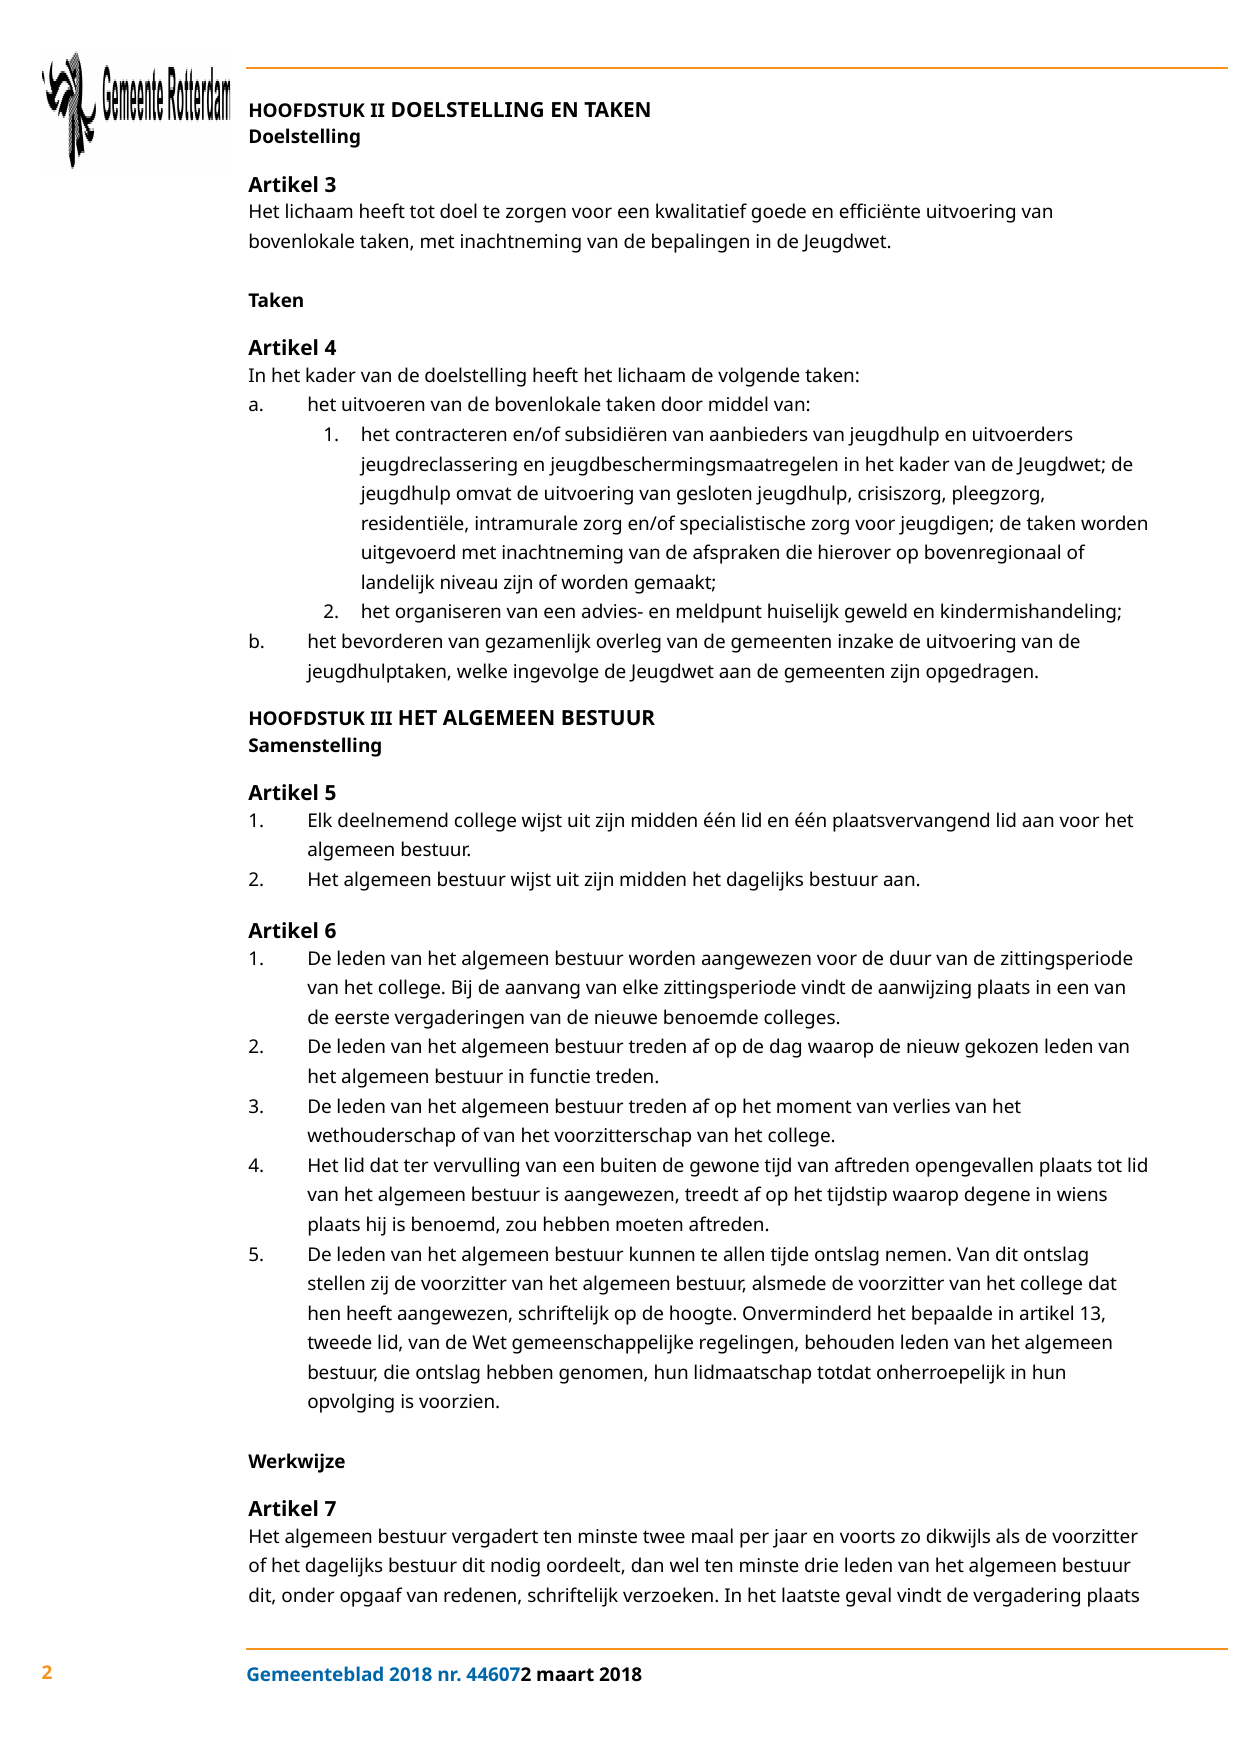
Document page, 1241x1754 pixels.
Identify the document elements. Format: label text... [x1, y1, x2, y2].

text In het kader van de doelstelling heeft het lichaam de volgende taken: [248, 362, 1152, 388]
text Artikel 4 [248, 333, 1152, 362]
list De leden van het algemeen bestuur treden af op de dag waarop de nieuw gekozen leden van het algemeen bestuur in functie treden. [248, 1034, 1152, 1089]
list het organiseren van een advies- en meldpunt huiselijk geweld en kindermishandeling; [323, 599, 1152, 624]
text HOOFDSTUK II DOELSTELLING EN TAKEN [248, 95, 1152, 123]
text Doelstelling [248, 123, 1152, 149]
text Het algemeen bestuur vergadert ten minste twee maal per jaar en voorts zo dikwijls als de voorzitter of het dagelijks bestuur dit nodig oordeelt, dan wel ten minste drie leden van het algemeen bestuur dit, onder opgaaf van redenen, schriftelijk verzoeken. In het laatste geval vindt de vergadering plaats [248, 1523, 1152, 1608]
text Werkwijze [248, 1448, 1152, 1473]
list het contracteren en/of subsidiëren van aanbieders van jeugdhulp en uitvoerders jeugdreclassering en jeugdbeschermingsmaatregelen in het kader van de Jeugdwet; de jeugdhulp omvat de uitvoering van gesloten jeugdhulp, crisiszorg, pleegzorg, residentiële, intramurale zorg en/of specialistische zorg voor jeugdigen; de taken worden uitgevoerd met inachtneming van de afspraken die hierover op bovenregionaal of landelijk niveau zijn of worden gemaakt; [323, 421, 1152, 595]
list het bevorderen van gezamenlijk overleg van de gemeenten inzake de uitvoering van de jeugdhulptaken, welke ingevolge de Jeugdwet aan de gemeenten zijn opgedragen. [248, 628, 1152, 683]
list Het lid dat ter vervulling van een buiten de gewone tijd van aftreden opengevallen plaats tot lid van het algemeen bestuur is aangewezen, treedt af op het tijdstip waarop degene in wiens plaats hij is benoemd, zou hebben moeten aftreden. [248, 1152, 1152, 1237]
text Taken [248, 287, 1152, 313]
list De leden van het algemeen bestuur worden aangewezen voor de duur van de zittingsperiode van het college. Bij de aanvang van elke zittingsperiode vindt de aanwijzing plaats in een van de eerste vergaderingen van de nieuwe benoemde colleges. [248, 945, 1152, 1030]
text Artikel 7 [248, 1494, 1152, 1523]
text Samenstelling [248, 732, 1152, 758]
text HOOFDSTUK III HET ALGEMEEN BESTUUR [248, 703, 1152, 732]
text Artikel 3 [248, 170, 1152, 198]
text Het lichaam heeft tot doel te zorgen voor een kwalitatief goede en efficiënte uitvoering van bovenlokale taken, met inachtneming van de bepalingen in de Jeugdwet. [248, 198, 1152, 253]
picture [41, 47, 231, 172]
text Artikel 5 [248, 778, 1152, 807]
list De leden van het algemeen bestuur kunnen te allen tijde ontslag nemen. Van dit ontslag stellen zij de voorzitter van het algemeen bestuur, alsmede de voorzitter van het college dat hen heeft aangewezen, schriftelijk op de hoogte. Onverminderd het bepaalde in artikel 13, tweede lid, van de Wet gemeenschappelijke regelingen, behouden leden van het algemeen bestuur, die ontslag hebben genomen, hun lidmaatschap totdat onherroepelijk in hun opvolging is voorzien. [248, 1241, 1152, 1414]
list Het algemeen bestuur wijst uit zijn midden het dagelijks bestuur aan. [248, 866, 1152, 892]
list De leden van het algemeen bestuur treden af op het moment van verlies van het wethouderschap of van het voorzitterschap van het college. [248, 1093, 1152, 1148]
list Elk deelnemend college wijst uit zijn midden één lid en één plaatsvervangend lid aan voor het algemeen bestuur. [248, 807, 1152, 862]
list het uitvoeren van de bovenlokale taken door middel van: [248, 392, 1152, 417]
text Artikel 6 [248, 916, 1152, 945]
